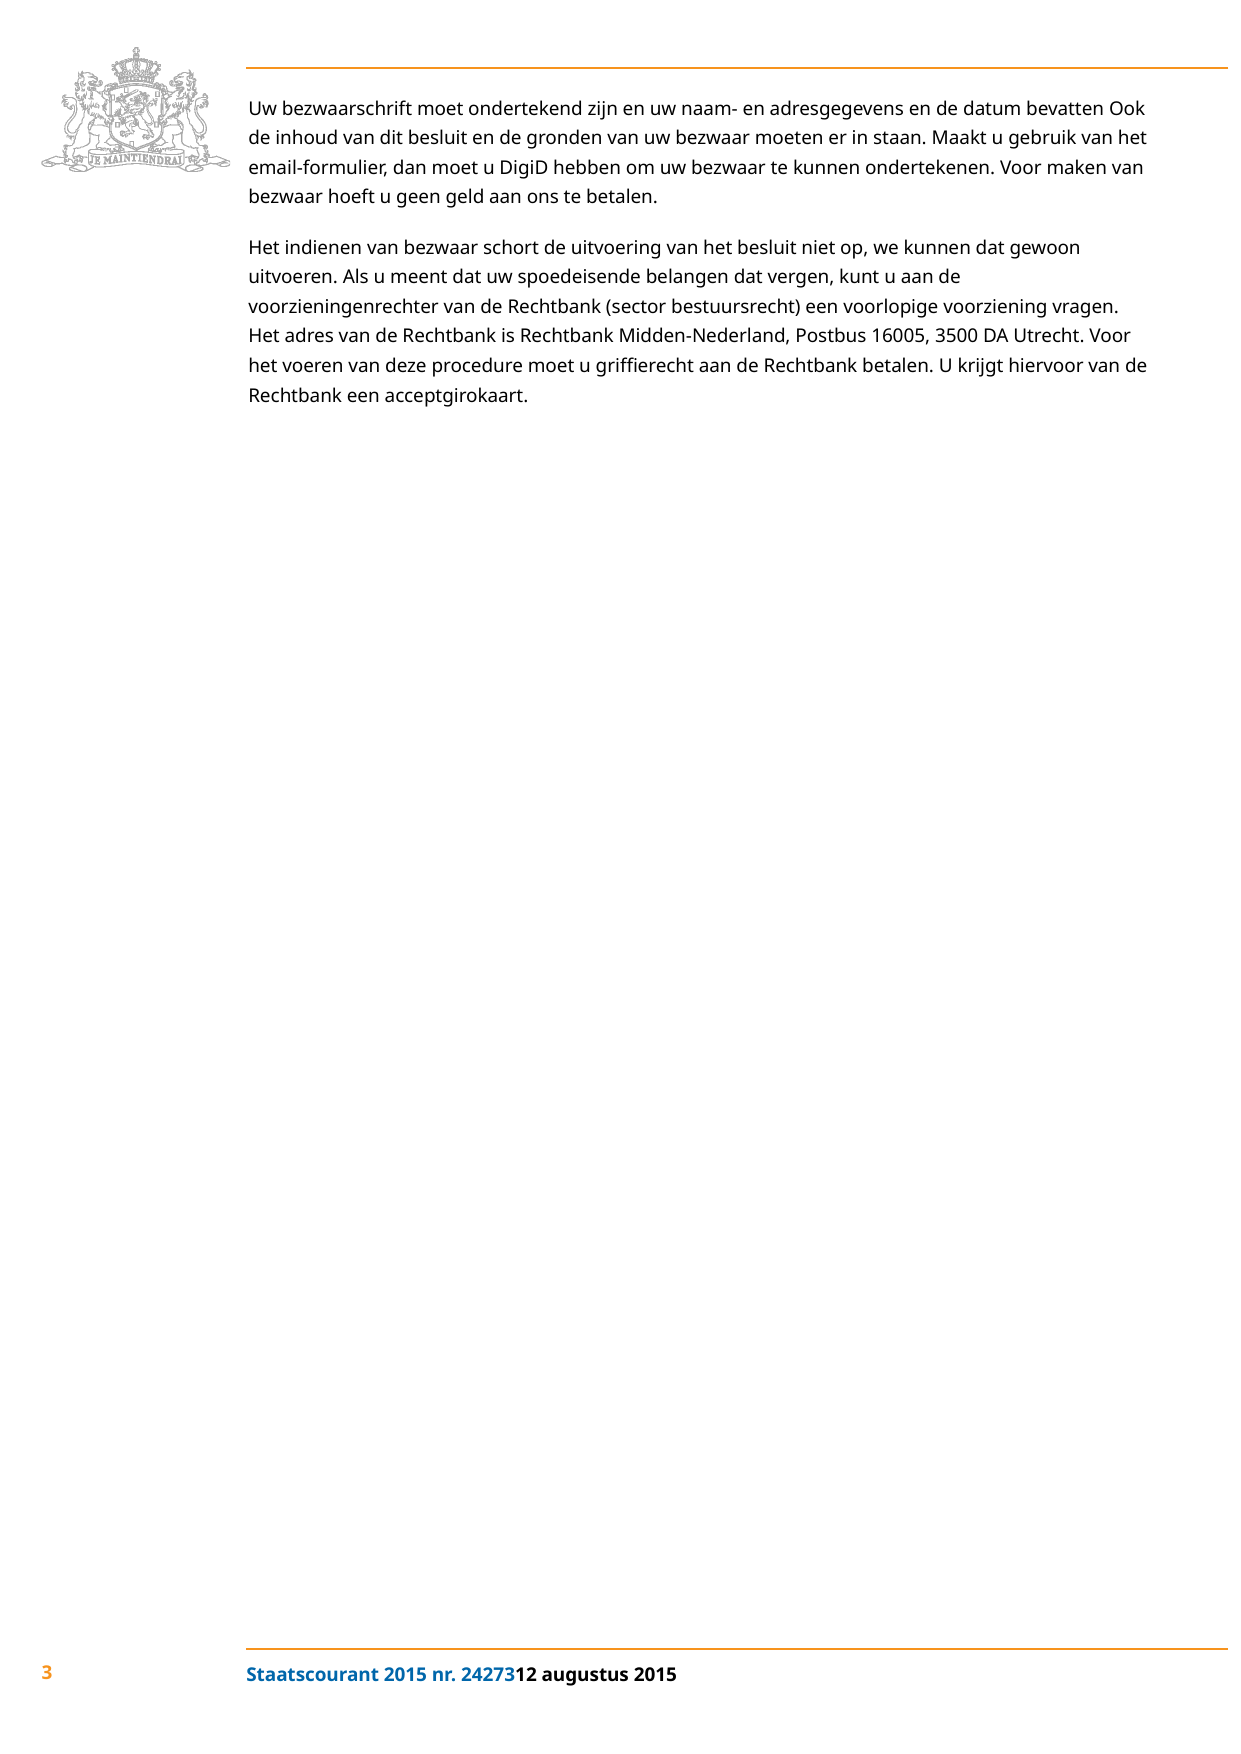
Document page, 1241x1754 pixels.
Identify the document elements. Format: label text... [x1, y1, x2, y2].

text Uw bezwaarschrift moet ondertekend zijn en uw naam- en adresgegevens en de datum bevatten Ook de inhoud van dit besluit en de gronden van uw bezwaar moeten er in staan. Maakt u gebruik van het email-formulier, dan moet u DigiD hebben om uw bezwaar te kunnen ondertekenen. Voor maken van bezwaar hoeft u geen geld aan ons te betalen. [248, 95, 1152, 209]
text Het indienen van bezwaar schort de uitvoering van het besluit niet op, we kunnen dat gewoon uitvoeren. Als u meent dat uw spoedeisende belangen dat vergen, kunt u aan de voorzieningenrechter van de Rechtbank (sector bestuursrecht) een voorlopige voorziening vragen. Het adres van de Rechtbank is Rechtbank Midden-Nederland, Postbus 16005, 3500 DA Utrecht. Voor het voeren van deze procedure moet u griffierecht aan de Rechtbank betalen. U krijgt hiervoor van de Rechtbank een acceptgirokaart. [248, 234, 1152, 408]
picture [41, 47, 231, 172]
